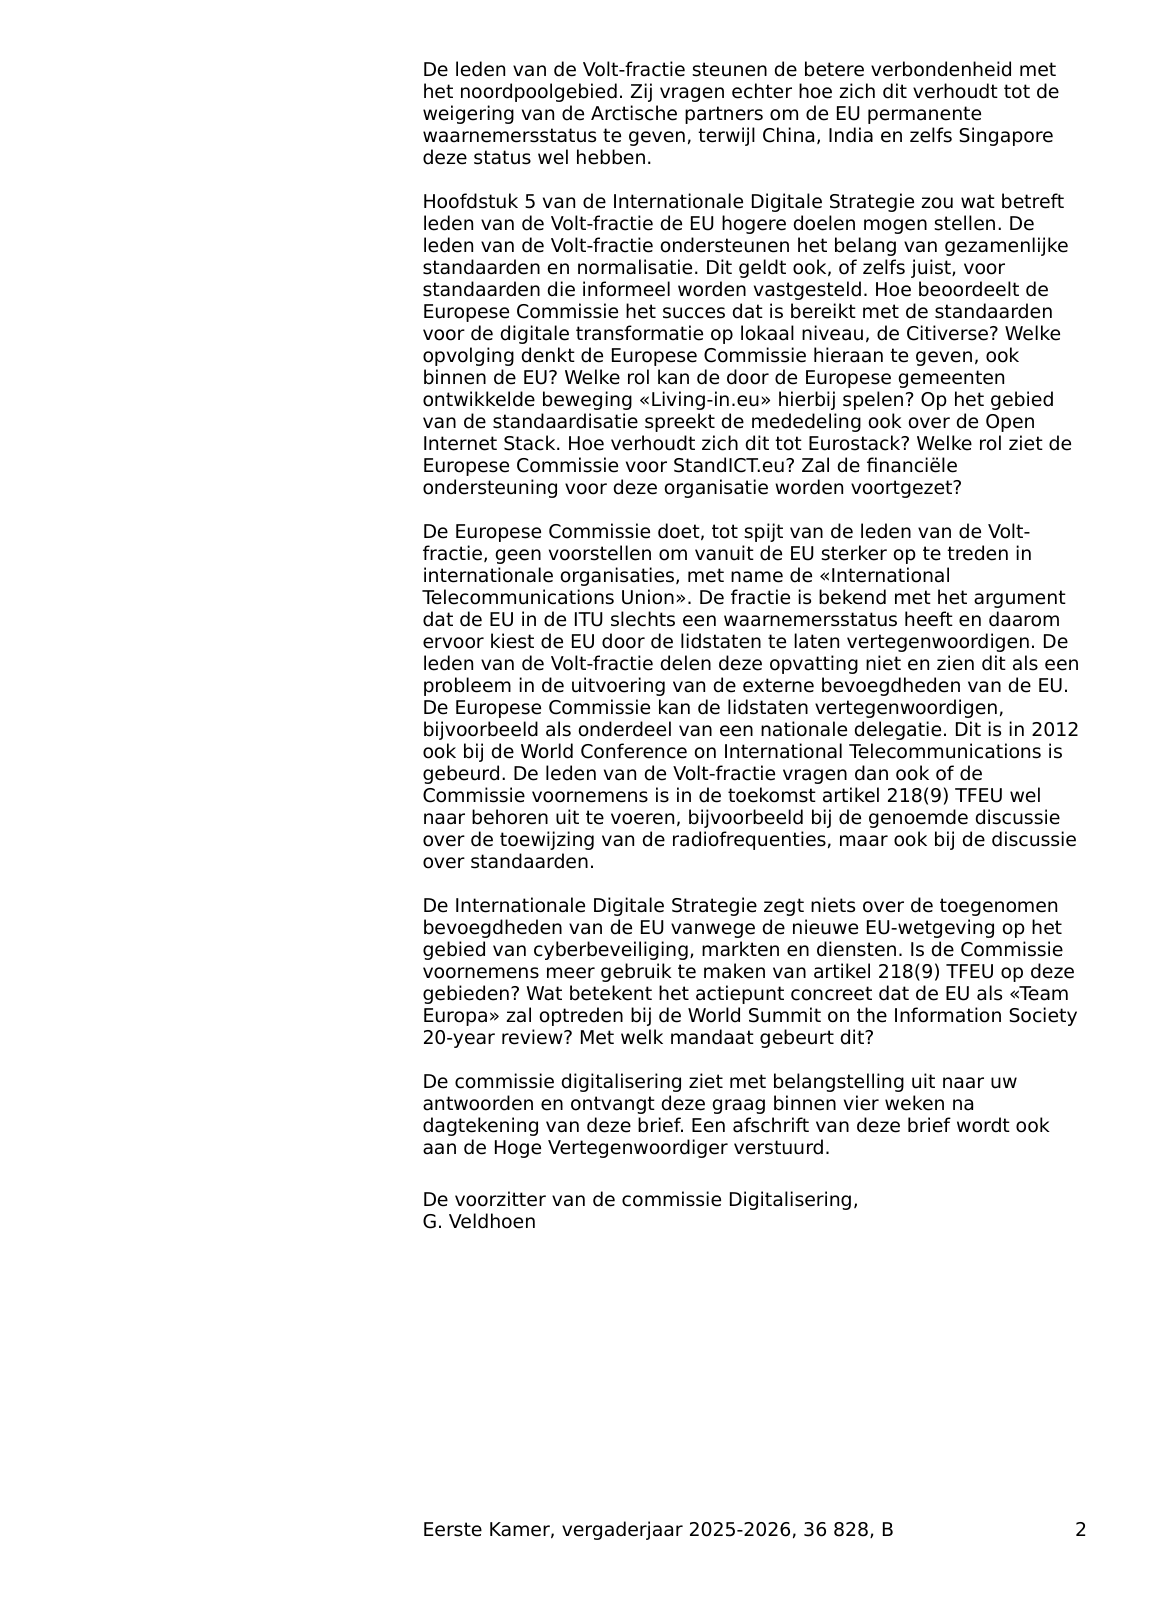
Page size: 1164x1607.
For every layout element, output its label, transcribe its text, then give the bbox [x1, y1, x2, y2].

text De Internationale Digitale Strategie zegt niets over de toegenomen bevoegdheden van de EU vanwege de nieuwe EU-wetgeving op het gebied van cyberbeveiliging, markten en diensten. Is de Commissie voornemens meer gebruik te maken van artikel 218(9) TFEU op deze gebieden? Wat betekent het actiepunt concreet dat de EU als «Team Europa» zal optreden bij de World Summit on the Information Society 20-year review? Met welk mandaat gebeurt dit? [422, 895, 1087, 1049]
text De leden van de Volt-fractie steunen de betere verbondenheid met het noordpoolgebied. Zij vragen echter hoe zich dit verhoudt tot de weigering van de Arctische partners om de EU permanente waarnemersstatus te geven, terwijl China, India en zelfs Singapore deze status wel hebben. [422, 59, 1087, 169]
text Hoofdstuk 5 van de Internationale Digitale Strategie zou wat betreft leden van de Volt-fractie de EU hogere doelen mogen stellen. De leden van de Volt-fractie ondersteunen het belang van gezamenlijke standaarden en normalisatie. Dit geldt ook, of zelfs juist, voor standaarden die informeel worden vastgesteld. Hoe beoordeelt de Europese Commissie het succes dat is bereikt met de standaarden voor de digitale transformatie op lokaal niveau, de Citiverse? Welke opvolging denkt de Europese Commissie hieraan te geven, ook binnen de EU? Welke rol kan de door de Europese gemeenten ontwikkelde beweging «Living-in.eu» hierbij spelen? Op het gebied van de standaardisatie spreekt de mededeling ook over de Open Internet Stack. Hoe verhoudt zich dit tot Eurostack? Welke rol ziet de Europese Commissie voor StandICT.eu? Zal de financiële ondersteuning voor deze organisatie worden voortgezet? [422, 191, 1087, 499]
text De Europese Commissie doet, tot spijt van de leden van de Volt-fractie, geen voorstellen om vanuit de EU sterker op te treden in internationale organisaties, met name de «International Telecommunications Union». De fractie is bekend met het argument dat de EU in de ITU slechts een waarnemersstatus heeft en daarom ervoor kiest de EU door de lidstaten te laten vertegenwoordigen. De leden van de Volt-fractie delen deze opvatting niet en zien dit als een probleem in de uitvoering van de externe bevoegdheden van de EU. De Europese Commissie kan de lidstaten vertegenwoordigen, bijvoorbeeld als onderdeel van een nationale delegatie. Dit is in 2012 ook bij de World Conference on International Telecommunications is gebeurd. De leden van de Volt-fractie vragen dan ook of de Commissie voornemens is in de toekomst artikel 218(9) TFEU wel naar behoren uit te voeren, bijvoorbeeld bij de genoemde discussie over de toewijzing van de radiofrequenties, maar ook bij de discussie over standaarden. [422, 521, 1087, 873]
text De commissie digitalisering ziet met belangstelling uit naar uw antwoorden en ontvangt deze graag binnen vier weken na dagtekening van deze brief. Een afschrift van deze brief wordt ook aan de Hoge Vertegenwoordiger verstuurd. [422, 1071, 1087, 1159]
text De voorzitter van de commissie Digitalisering, G. Veldhoen [422, 1189, 1087, 1233]
